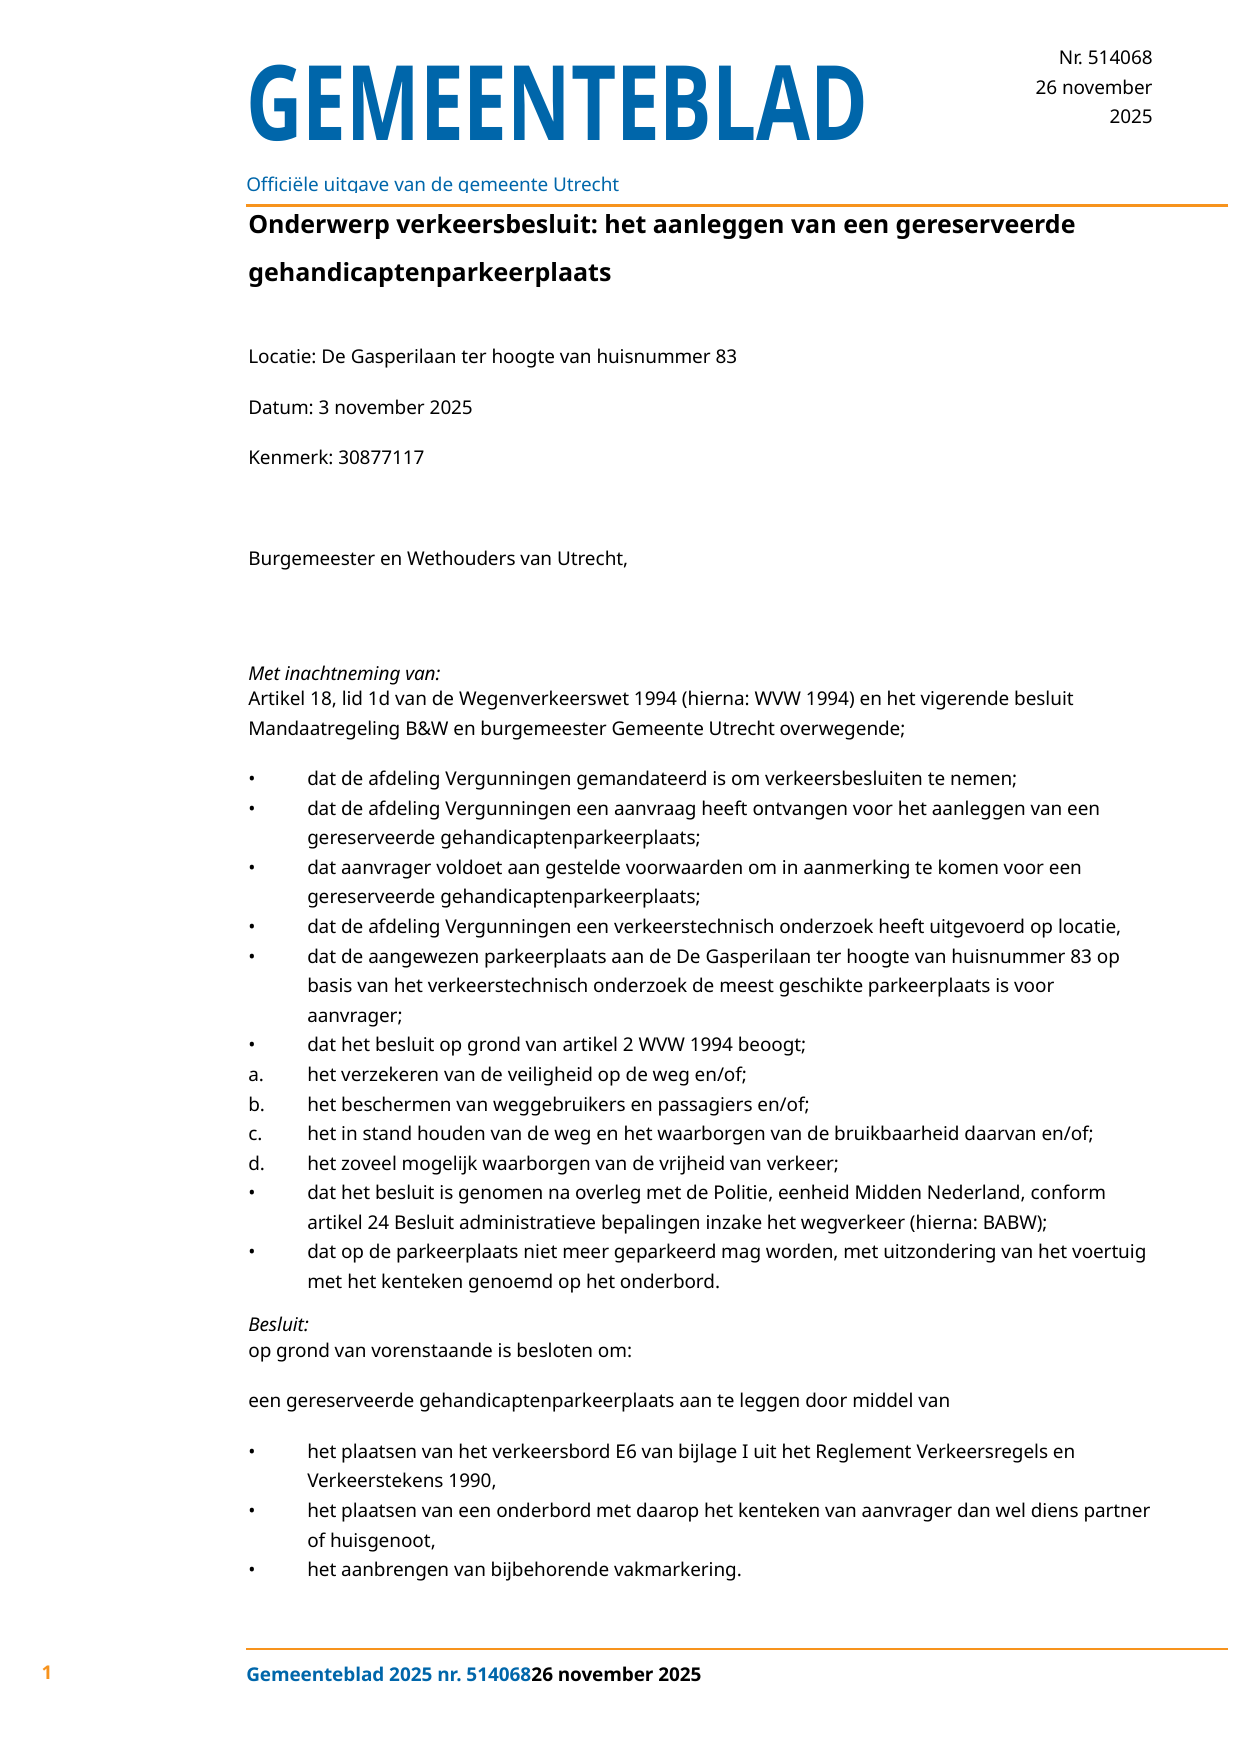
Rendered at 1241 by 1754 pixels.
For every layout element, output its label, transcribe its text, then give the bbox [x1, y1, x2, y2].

text Met inachtneming van: [248, 660, 1152, 685]
list het zoveel mogelijk waarborgen van de vrijheid van verkeer; [248, 1150, 1152, 1176]
text Datum: 3 november 2025 [248, 394, 1152, 420]
text Locatie: De Gasperilaan ter hoogte van huisnummer 83 [248, 344, 1152, 369]
list het verzekeren van de veiligheid op de weg en/of; [248, 1061, 1152, 1087]
list dat aanvrager voldoet aan gestelde voorwaarden om in aanmerking te komen voor een gereserveerde gehandicaptenparkeerplaats; [248, 854, 1152, 909]
text Artikel 18, lid 1d van de Wegenverkeerswet 1994 (hierna: WVW 1994) en het vigerende besluit Mandaatregeling B&W en burgemeester Gemeente Utrecht overwegende; [248, 685, 1152, 741]
list dat op de parkeerplaats niet meer geparkeerd mag worden, met uitzondering van het voertuig met het kenteken genoemd op het onderbord. [248, 1239, 1152, 1294]
text op grond van vorenstaande is besloten om: [248, 1337, 1152, 1363]
list dat het besluit op grond van artikel 2 WVW 1994 beoogt; [248, 1032, 1152, 1057]
list dat de afdeling Vergunningen gemandateerd is om verkeersbesluiten te nemen; [248, 765, 1152, 791]
list dat de afdeling Vergunningen een aanvraag heeft ontvangen voor het aanleggen van een gereserveerde gehandicaptenparkeerplaats; [248, 795, 1152, 850]
text Kenmerk: 30877117 [248, 444, 1152, 470]
list het plaatsen van het verkeersbord E6 van bijlage I uit het Reglement Verkeersregels en Verkeerstekens 1990, [248, 1438, 1152, 1493]
list dat de aangewezen parkeerplaats aan de De Gasperilaan ter hoogte van huisnummer 83 op basis van het verkeerstechnisch onderzoek de meest geschikte parkeerplaats is voor aanvrager; [248, 943, 1152, 1028]
text Besluit: [248, 1311, 1152, 1337]
list het beschermen van weggebruikers en passagiers en/of; [248, 1091, 1152, 1117]
list dat de afdeling Vergunningen een verkeerstechnisch onderzoek heeft uitgevoerd op locatie, [248, 913, 1152, 939]
list het in stand houden van de weg en het waarborgen van de bruikbaarheid daarvan en/of; [248, 1120, 1152, 1146]
text Burgemeester en Wethouders van Utrecht, [248, 545, 1152, 571]
text een gereserveerde gehandicaptenparkeerplaats aan te leggen door middel van [248, 1388, 1152, 1413]
picture [41, 47, 231, 172]
text Onderwerp verkeersbesluit: het aanleggen van een gereserveerde gehandicaptenparkeerplaats [248, 207, 1152, 288]
list het plaatsen van een onderbord met daarop het kenteken van aanvrager dan wel diens partner of huisgenoot, [248, 1497, 1152, 1552]
list dat het besluit is genomen na overleg met de Politie, eenheid Midden Nederland, conform artikel 24 Besluit administratieve bepalingen inzake het wegverkeer (hierna: BABW); [248, 1179, 1152, 1235]
list het aanbrengen van bijbehorende vakmarkering. [248, 1556, 1152, 1582]
